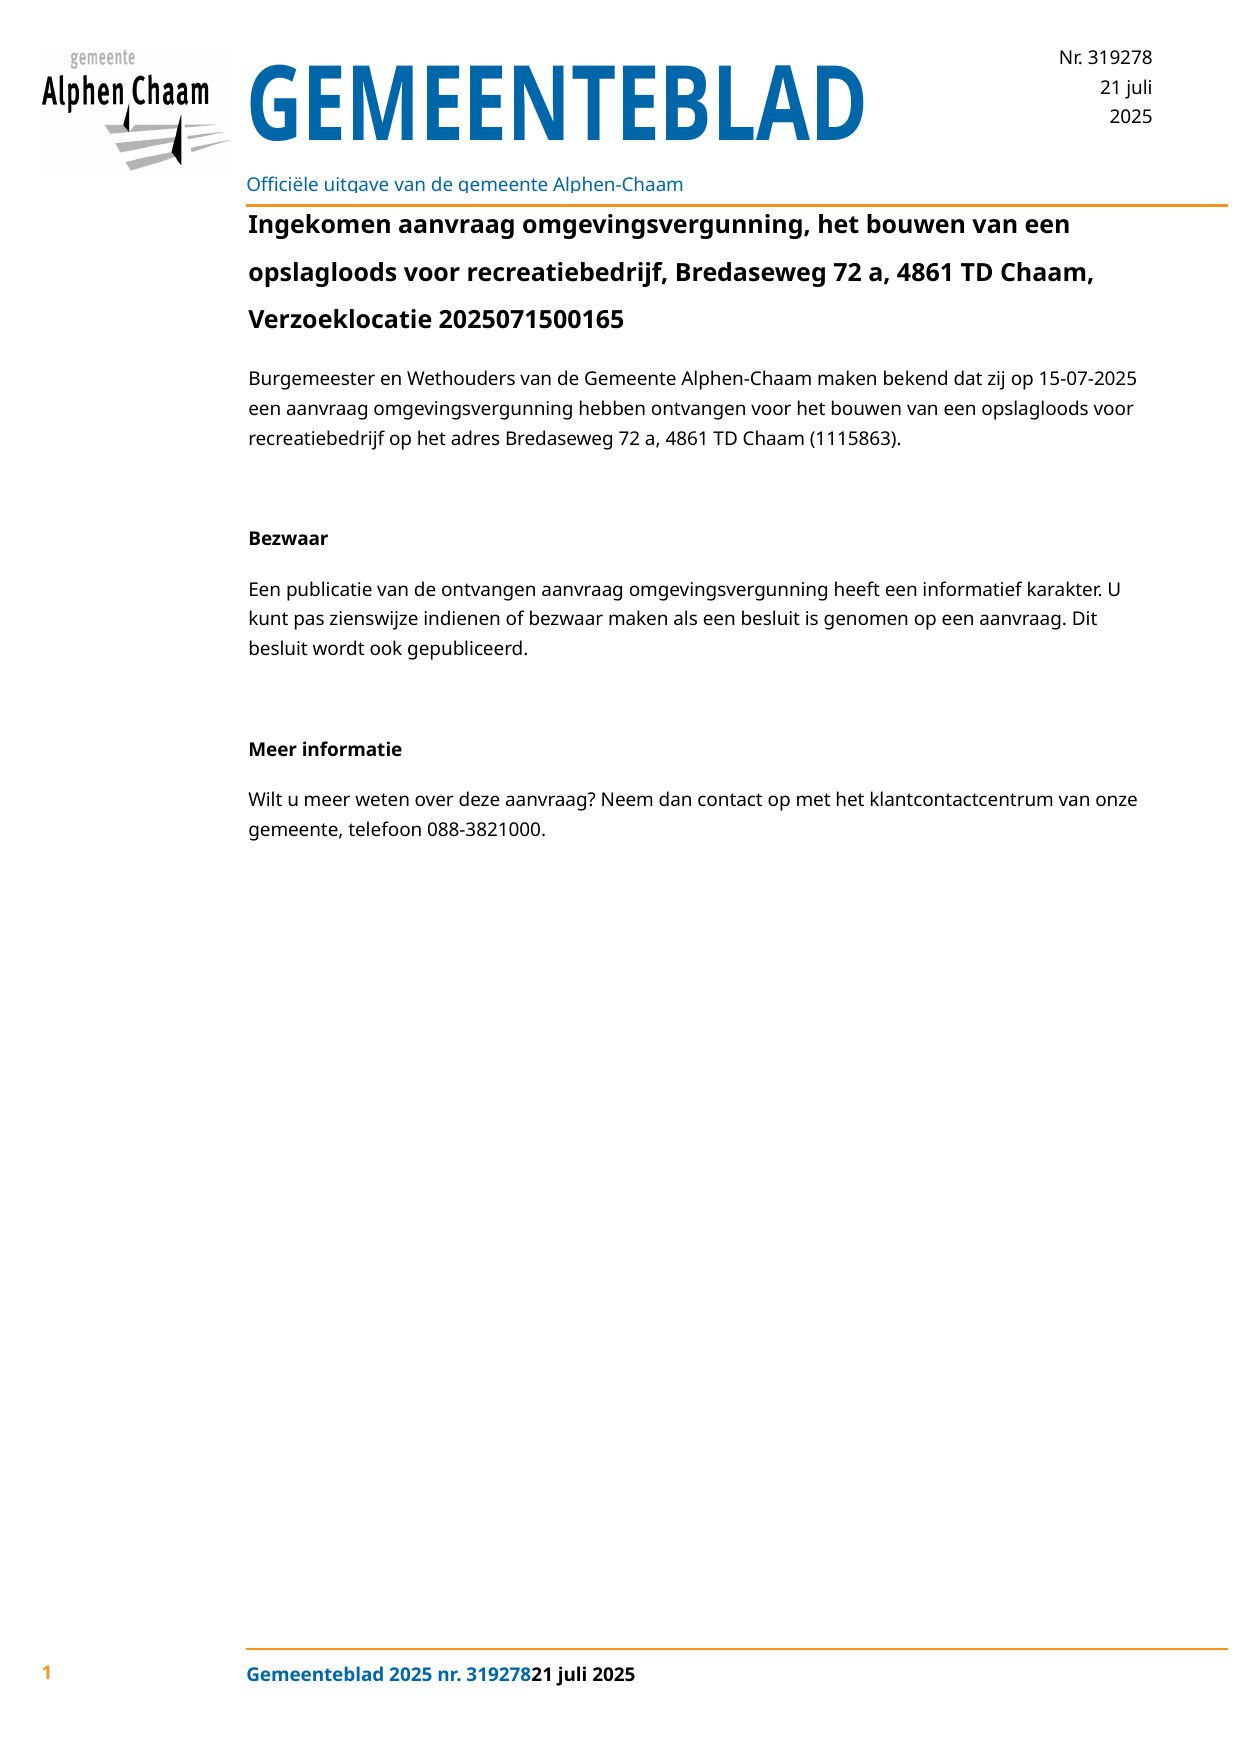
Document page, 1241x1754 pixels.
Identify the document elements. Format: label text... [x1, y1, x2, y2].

text Bezwaar [248, 526, 1152, 551]
text Een publicatie van de ontvangen aanvraag omgevingsvergunning heeft een informatief karakter. U kunt pas zienswijze indienen of bezwaar maken als een besluit is genomen op een aanvraag. Dit besluit wordt ook gepubliceerd. [248, 576, 1152, 661]
text Meer informatie [248, 736, 1152, 762]
text Wilt u meer weten over deze aanvraag? Neem dan contact op met het klantcontactcentrum van onze gemeente, telefoon 088-3821000. [248, 786, 1152, 842]
text Burgemeester en Wethouders van de Gemeente Alphen-Chaam maken bekend dat zij op 15-07-2025 een aanvraag omgevingsvergunning hebben ontvangen voor het bouwen van een opslagloods voor recreatiebedrijf op het adres Bredaseweg 72 a, 4861 TD Chaam (1115863). [248, 366, 1152, 450]
picture [41, 47, 231, 172]
text Ingekomen aanvraag omgevingsvergunning, het bouwen van een opslagloods voor recreatiebedrijf, Bredaseweg 72 a, 4861 TD Chaam, Verzoeklocatie 2025071500165 [248, 207, 1152, 336]
